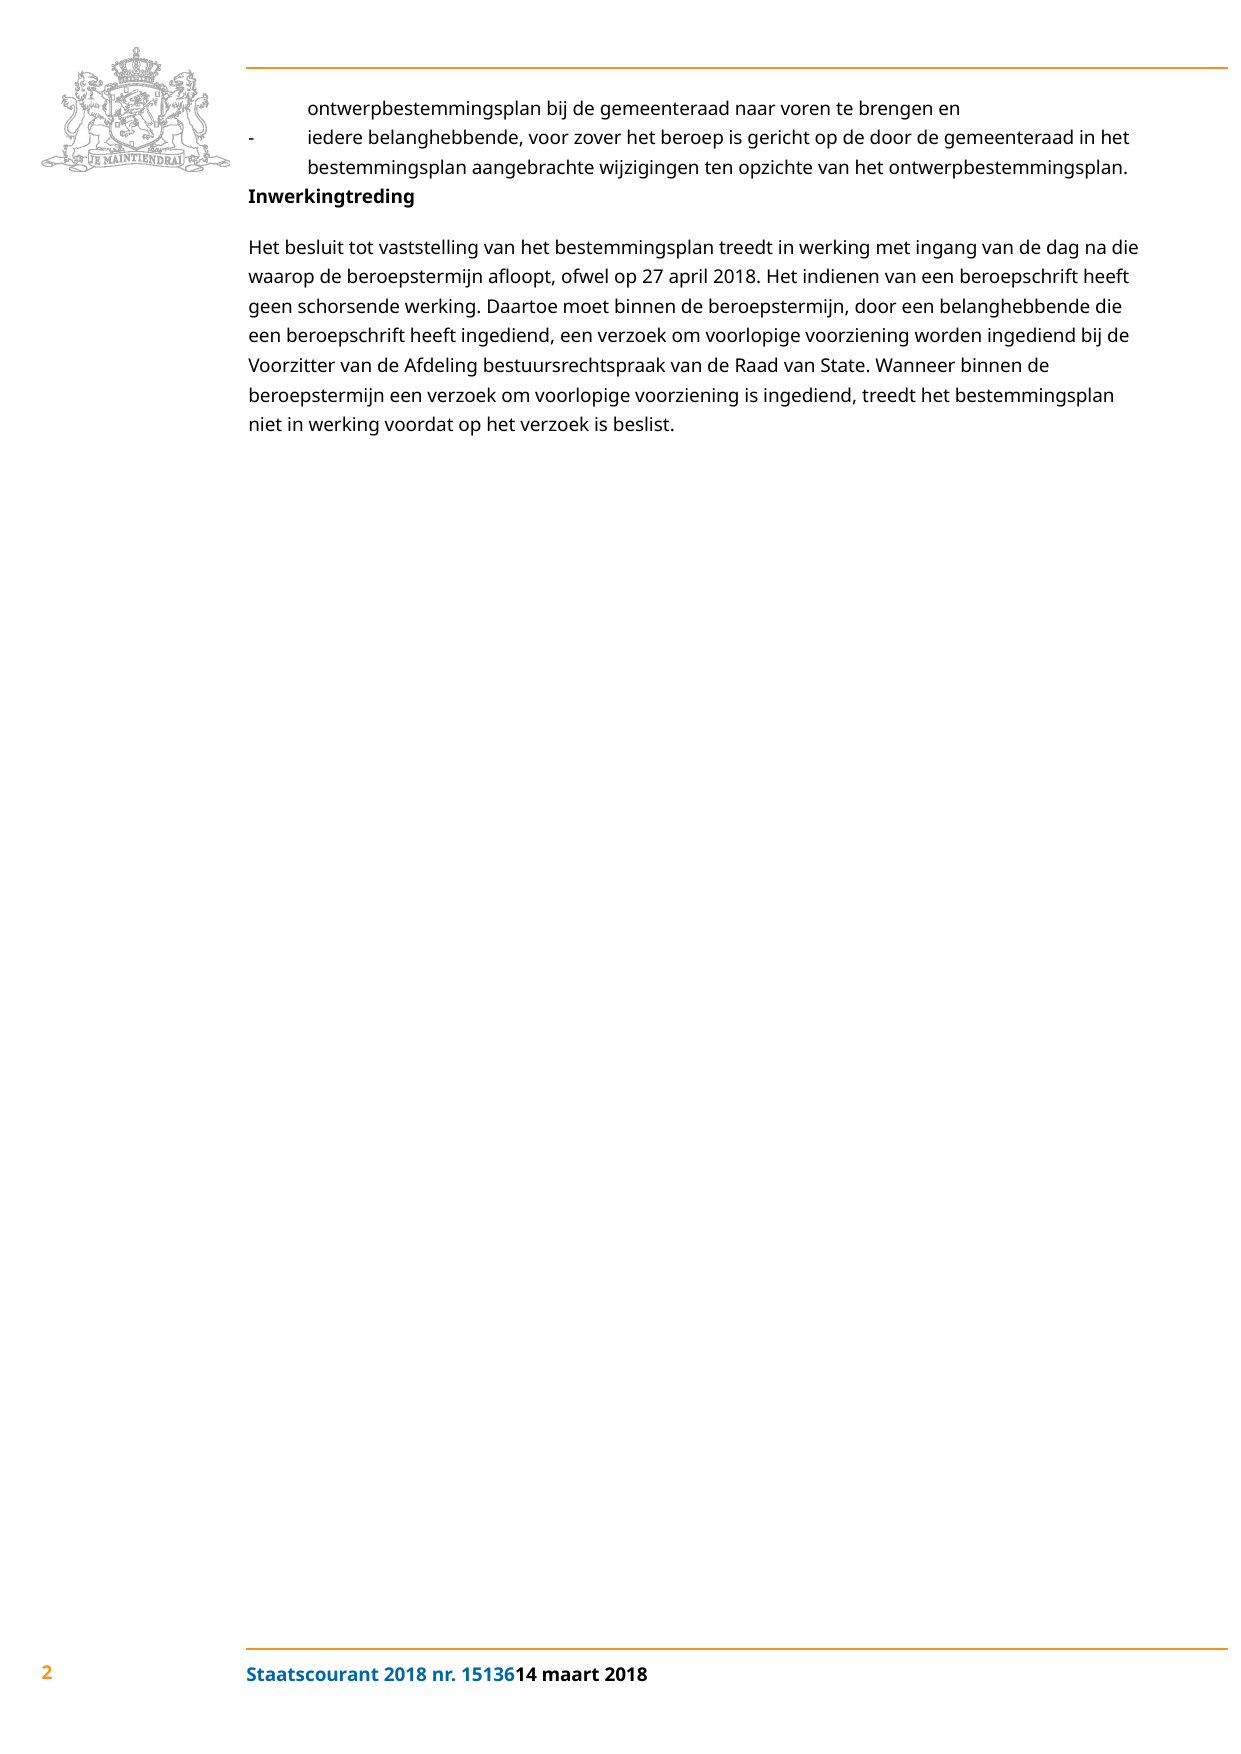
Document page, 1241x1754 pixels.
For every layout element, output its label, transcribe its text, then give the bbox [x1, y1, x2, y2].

text Het besluit tot vaststelling van het bestemmingsplan treedt in werking met ingang van de dag na die waarop de beroepstermijn afloopt, ofwel op 27 april 2018. Het indienen van een beroepschrift heeft geen schorsende werking. Daartoe moet binnen de beroepstermijn, door een belanghebbende die een beroepschrift heeft ingediend, een verzoek om voorlopige voorziening worden ingediend bij de Voorzitter van de Afdeling bestuursrechtspraak van de Raad van State. Wanneer binnen de beroepstermijn een verzoek om voorlopige voorziening is ingediend, treedt het bestemmingsplan niet in werking voordat op het verzoek is beslist. [248, 234, 1152, 437]
text Inwerkingtreding [248, 183, 1152, 209]
picture [41, 47, 231, 172]
list iedere belanghebbende, voor zover het beroep is gericht op de door de gemeenteraad in het bestemmingsplan aangebrachte wijzigingen ten opzichte van het ontwerpbestemmingsplan. [248, 124, 1152, 180]
list ontwerpbestemmingsplan bij de gemeenteraad naar voren te brengen en [248, 95, 1152, 121]
